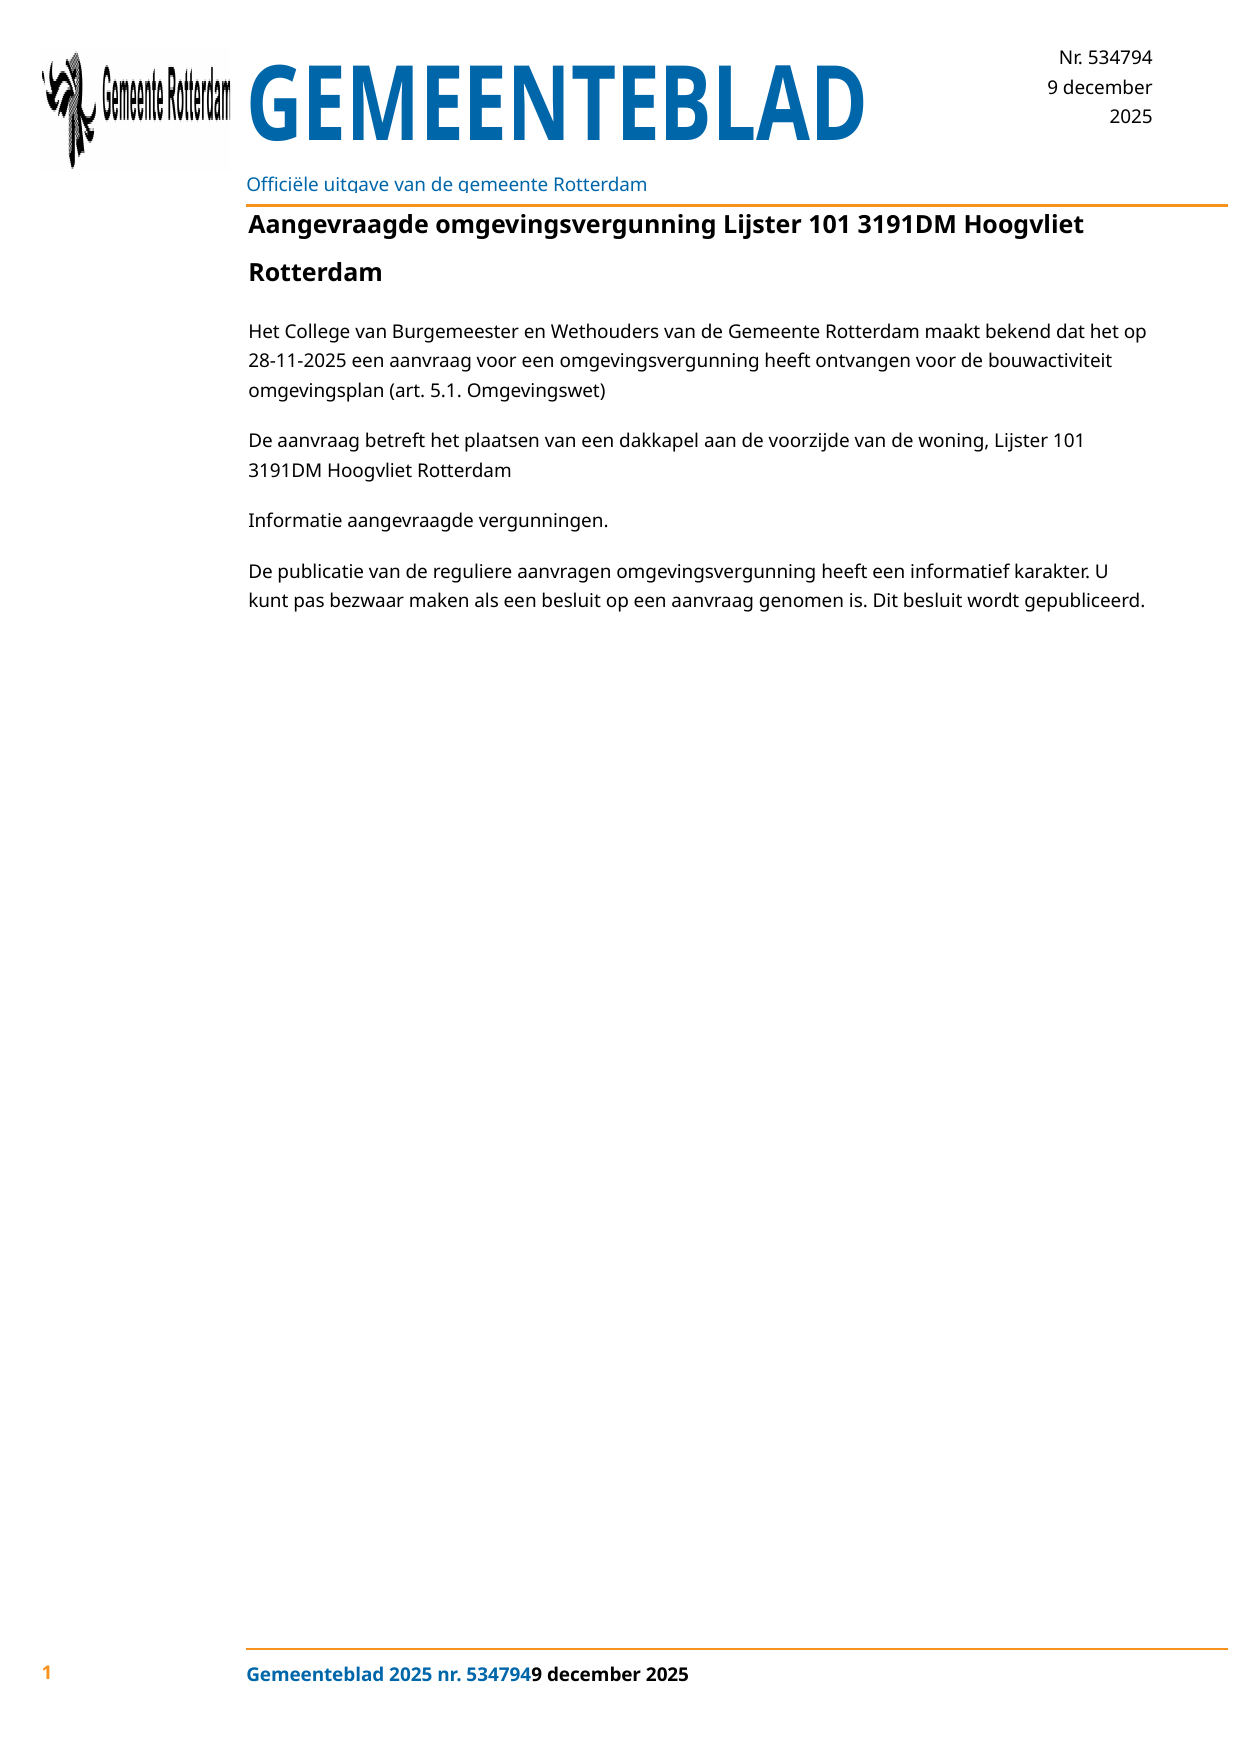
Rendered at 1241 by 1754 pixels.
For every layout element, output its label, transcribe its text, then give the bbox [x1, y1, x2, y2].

text De publicatie van de reguliere aanvragen omgevingsvergunning heeft een informatief karakter. U kunt pas bezwaar maken als een besluit op een aanvraag genomen is. Dit besluit wordt gepubliceerd. [248, 558, 1152, 613]
text Informatie aangevraagde vergunningen. [248, 507, 1152, 533]
picture [41, 47, 231, 172]
text Aangevraagde omgevingsvergunning Lijster 101 3191DM Hoogvliet Rotterdam [248, 207, 1152, 288]
text Het College van Burgemeester en Wethouders van de Gemeente Rotterdam maakt bekend dat het op 28-11-2025 een aanvraag voor een omgevingsvergunning heeft ontvangen voor de bouwactiviteit omgevingsplan (art. 5.1. Omgevingswet) [248, 318, 1152, 403]
text De aanvraag betreft het plaatsen van een dakkapel aan de voorzijde van de woning, Lijster 101 3191DM Hoogvliet Rotterdam [248, 427, 1152, 483]
